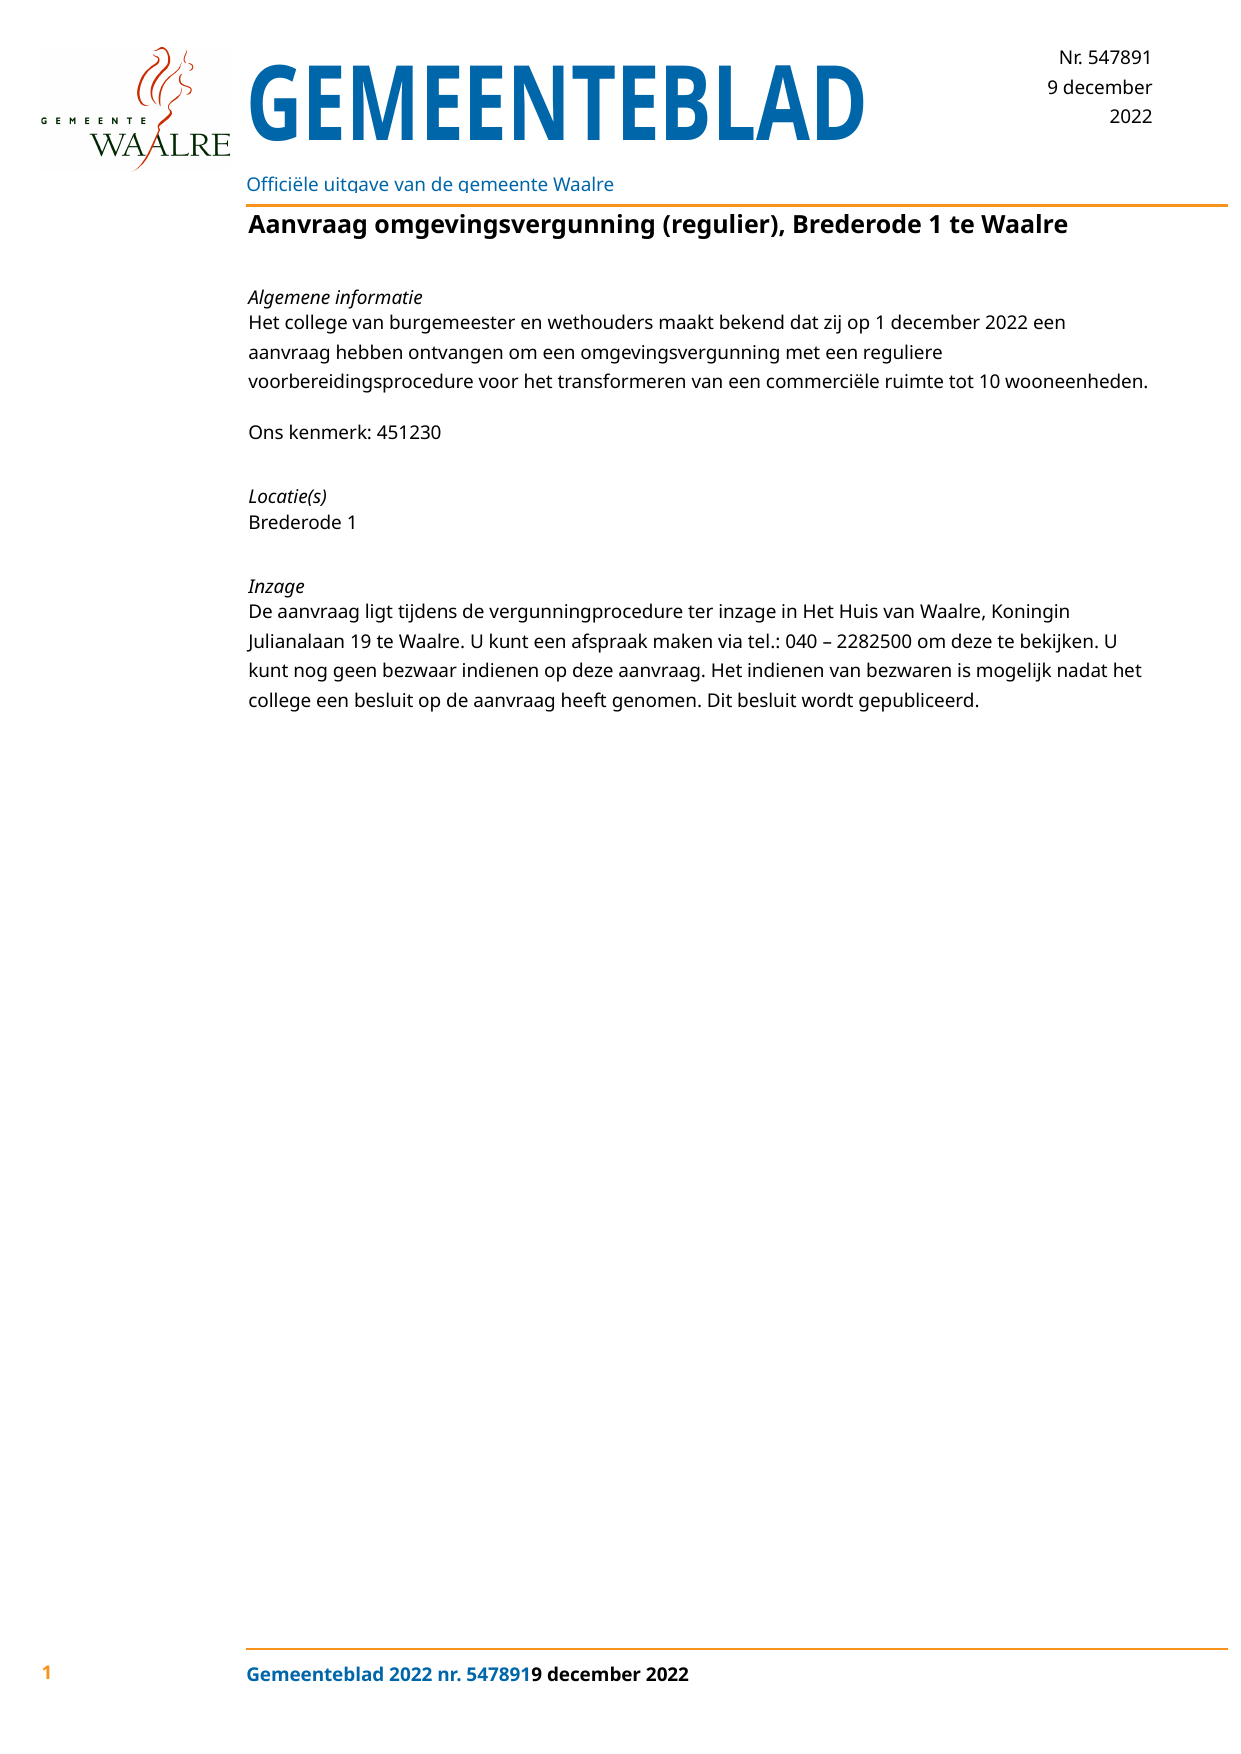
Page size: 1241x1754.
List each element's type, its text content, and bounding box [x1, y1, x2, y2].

picture [41, 47, 231, 172]
text Ons kenmerk: 451230 [248, 419, 1152, 445]
text Inzage [248, 573, 1152, 598]
text Locatie(s) [248, 483, 1152, 509]
text De aanvraag ligt tijdens de vergunningprocedure ter inzage in Het Huis van Waalre, Koningin Julianalaan 19 te Waalre. U kunt een afspraak maken via tel.: 040 – 2282500 om deze te bekijken. U kunt nog geen bezwaar indienen op deze aanvraag. Het indienen van bezwaren is mogelijk nadat het college een besluit op de aanvraag heeft genomen. Dit besluit wordt gepubliceerd. [248, 598, 1152, 713]
text Aanvraag omgevingsvergunning (regulier), Brederode 1 te Waalre [248, 207, 1152, 241]
text Brederode 1 [248, 509, 1152, 534]
text Algemene informatie [248, 284, 1152, 309]
text Het college van burgemeester en wethouders maakt bekend dat zij op 1 december 2022 een aanvraag hebben ontvangen om een omgevingsvergunning met een reguliere voorbereidingsprocedure voor het transformeren van een commerciële ruimte tot 10 wooneenheden. [248, 309, 1152, 394]
